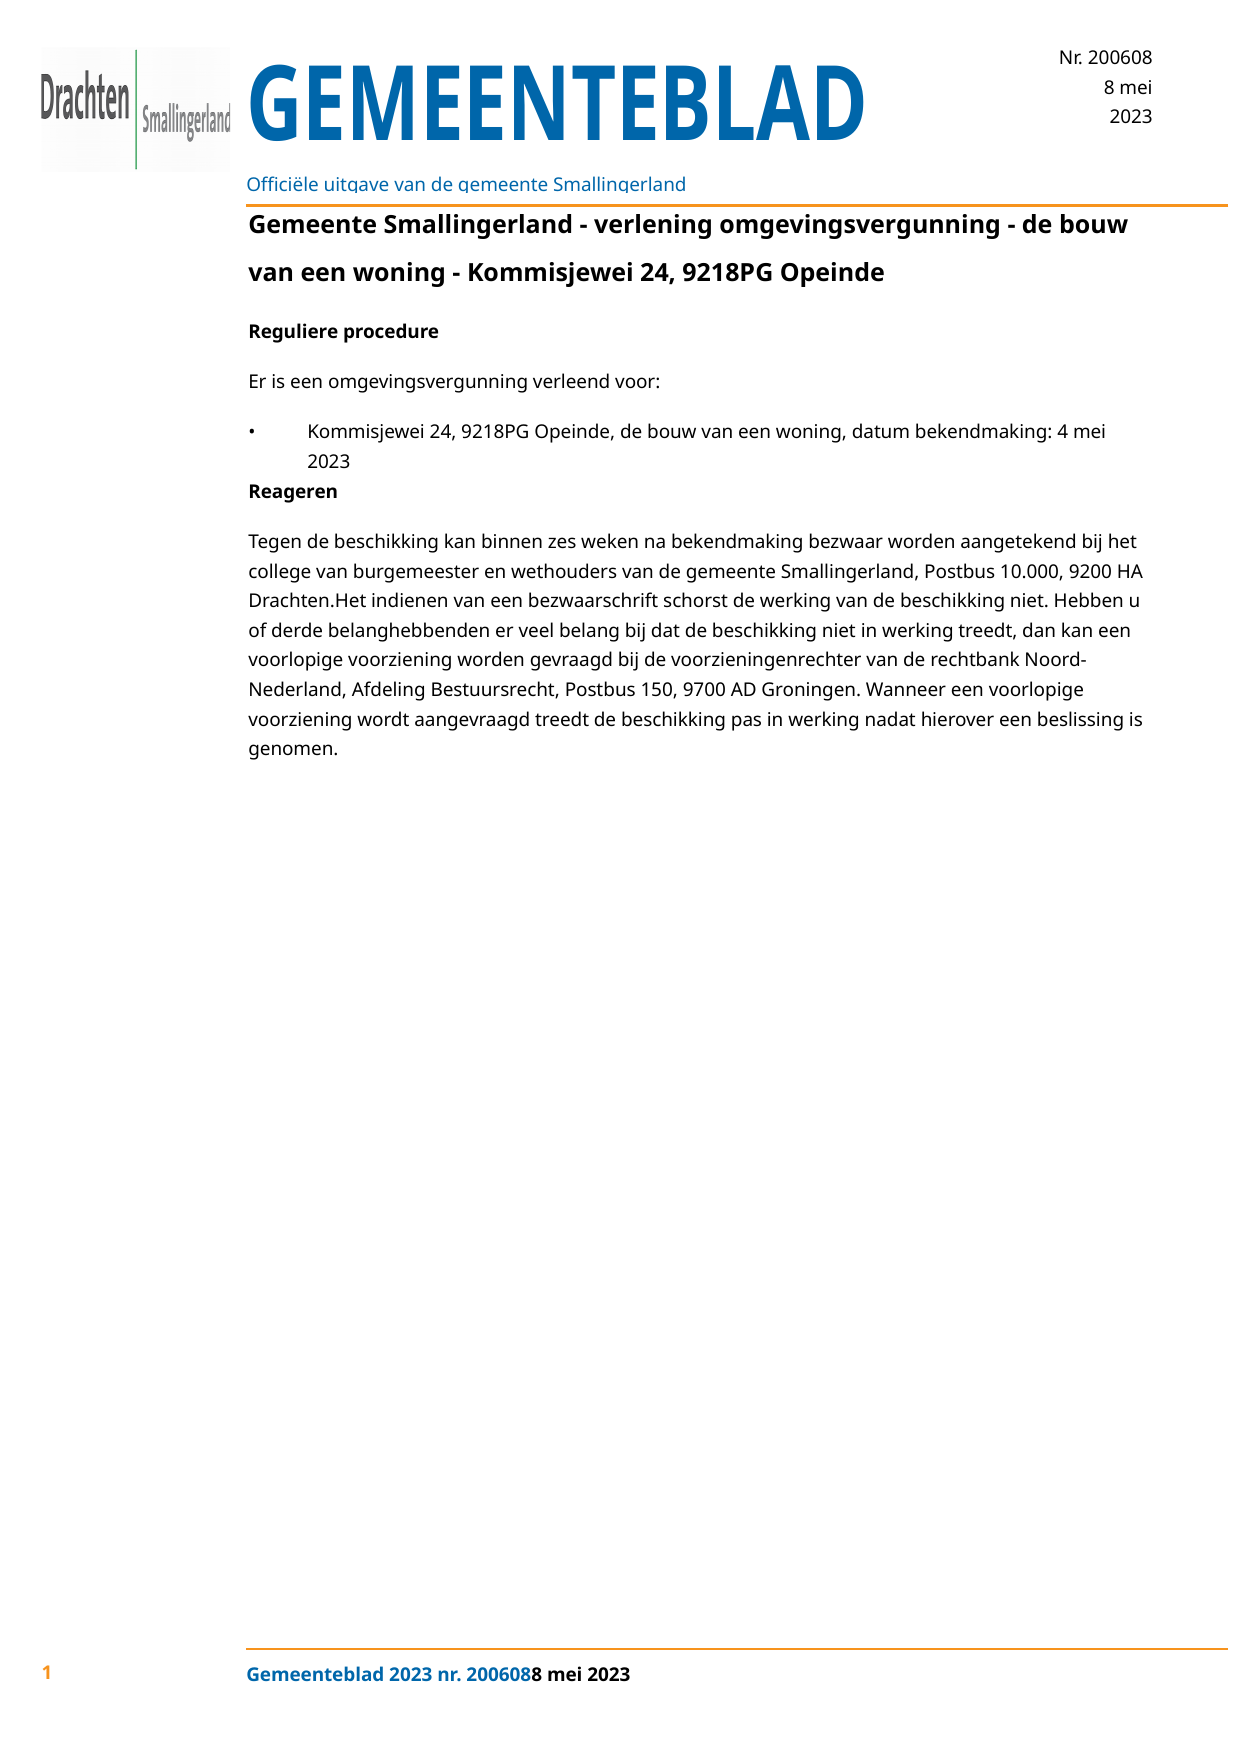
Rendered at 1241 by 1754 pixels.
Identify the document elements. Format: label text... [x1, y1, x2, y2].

text Gemeente Smallingerland - verlening omgevingsvergunning - de bouw van een woning - Kommisjewei 24, 9218PG Opeinde [248, 207, 1152, 288]
list Kommisjewei 24, 9218PG Opeinde, de bouw van een woning, datum bekendmaking: 4 mei 2023 [248, 419, 1152, 474]
text Er is een omgevingsvergunning verleend voor: [248, 368, 1152, 394]
text Reguliere procedure [248, 318, 1152, 344]
text Tegen de beschikking kan binnen zes weken na bekendmaking bezwaar worden aangetekend bij het college van burgemeester en wethouders van de gemeente Smallingerland, Postbus 10.000, 9200 HA Drachten.Het indienen van een bezwaarschrift schorst de werking van de beschikking niet. Hebben u of derde belanghebbenden er veel belang bij dat de beschikking niet in werking treedt, dan kan een voorlopige voorziening worden gevraagd bij de voorzieningenrechter van de rechtbank Noord-Nederland, Afdeling Bestuursrecht, Postbus 150, 9700 AD Groningen. Wanneer een voorlopige voorziening wordt aangevraagd treedt de beschikking pas in werking nadat hierover een beslissing is genomen. [248, 528, 1152, 761]
picture [41, 47, 231, 172]
text Reageren [248, 478, 1152, 504]
